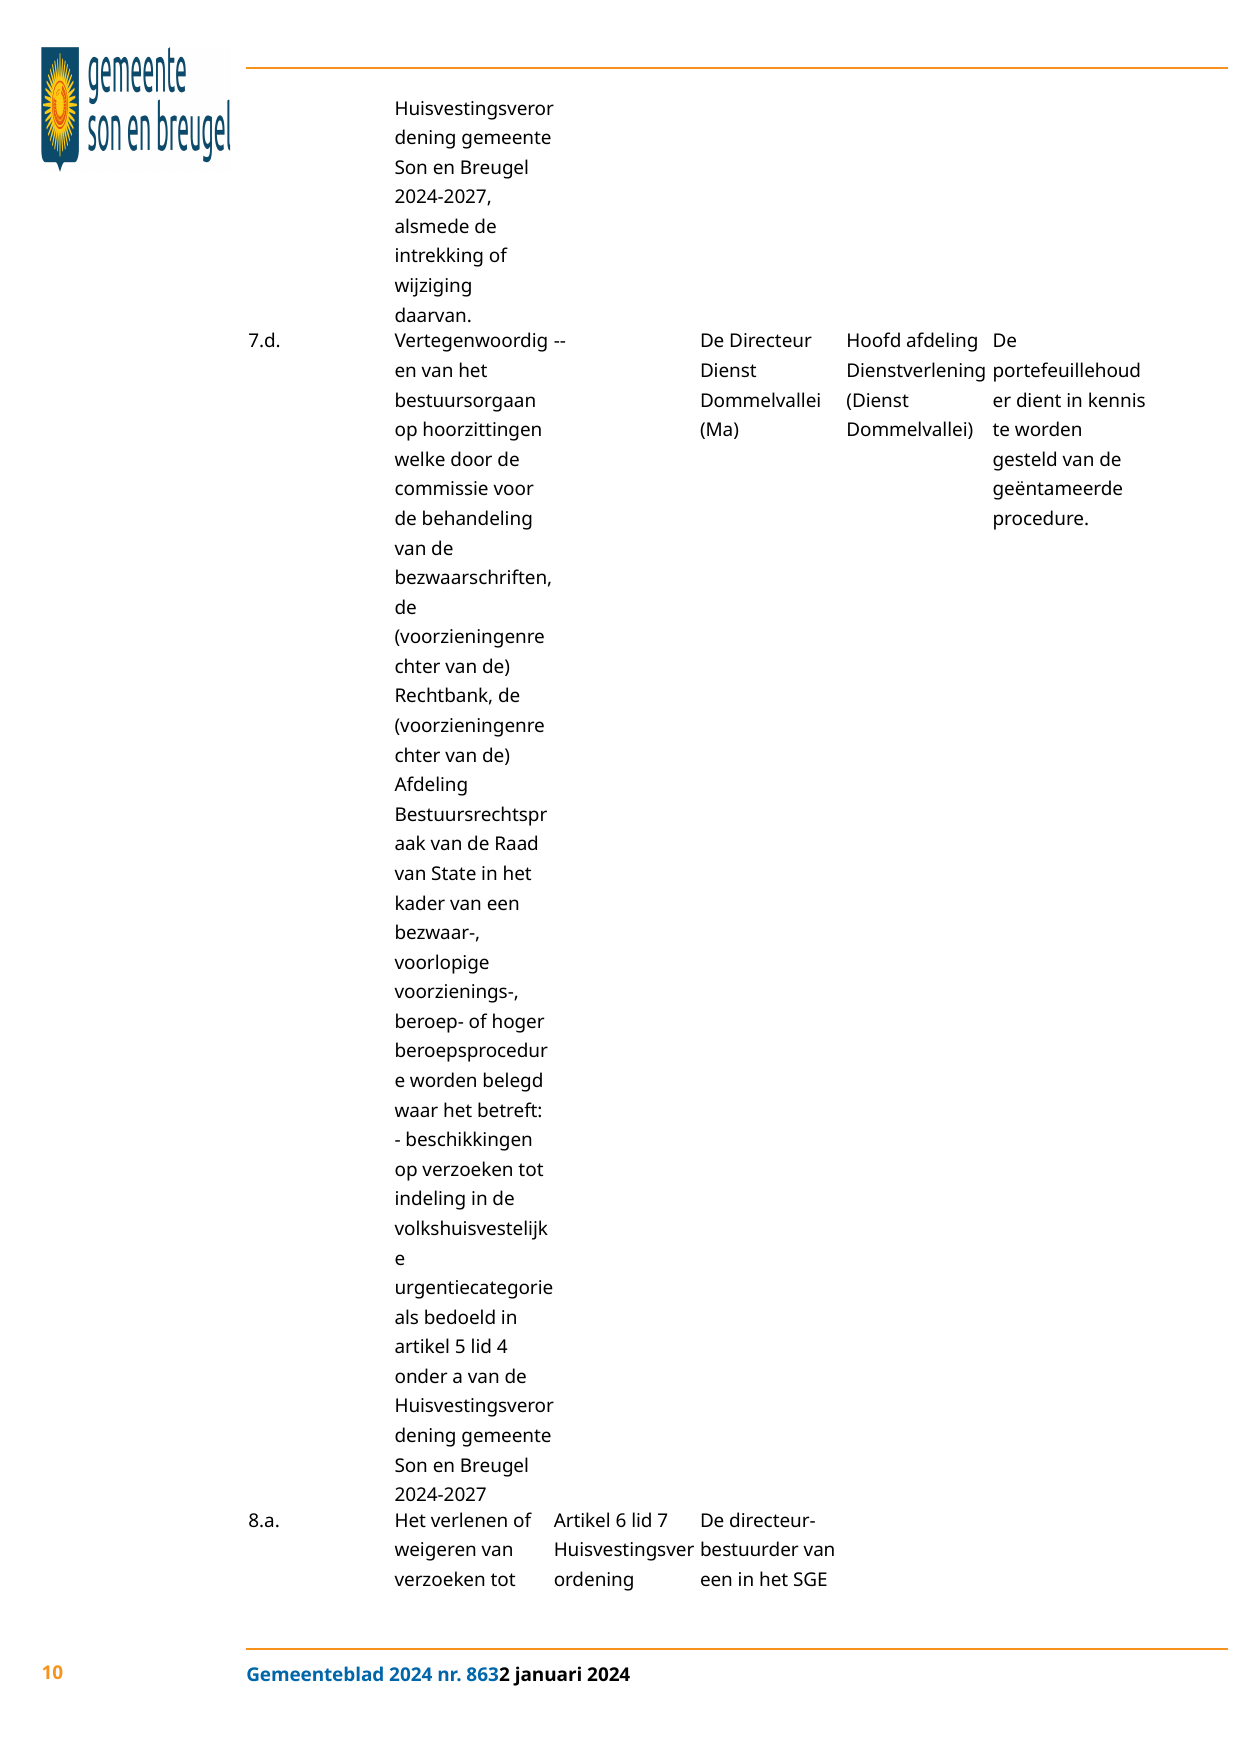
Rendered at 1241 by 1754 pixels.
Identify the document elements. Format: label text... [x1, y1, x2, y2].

table_cell Vertegenwoordigen van het bestuursorgaan op hoorzittingen welke door de commissie voor de behandeling van de bezwaarschriften, de (voorzieningenrechter van de) Rechtbank, de (voorzieningenrechter van de) Afdeling Bestuursrechtspraak van de Raad van State in het kader van een bezwaar-, voorlopige voorzienings-, beroep- of hoger beroepsprocedure worden belegd waar het betreft: - beschikkingen op verzoeken tot indeling in de volkshuisvestelijke urgentiecategorie als bedoeld in artikel 5 lid 4 onder a van de Huisvestingsverordening gemeente Son en Breugel 2024-2027 [394, 328, 553, 1507]
table_cell Hoofd afdeling Dienstverlening (Dienst Dommelvallei) [846, 328, 992, 1507]
table_cell 7.d. [248, 328, 394, 1507]
picture [41, 47, 231, 172]
table_cell Artikel 6 lid 7 Huisvestingsverordening [554, 1507, 700, 1592]
table_cell [846, 1507, 992, 1592]
table_cell Huisvestingsverordening gemeente Son en Breugel 2024-2027, alsmede de intrekking of wijziging daarvan. [394, 95, 553, 328]
table_cell De Directeur Dienst Dommelvallei (Ma) [700, 328, 846, 1507]
table_cell -- [554, 328, 700, 1507]
table_cell [993, 95, 1152, 328]
table_cell De portefeuillehouder dient in kennis te worden gesteld van de geëntameerde procedure. [993, 328, 1152, 1507]
table_cell 8.a. [248, 1507, 394, 1592]
table_cell De directeur-bestuurder van een in het SGE [700, 1507, 846, 1592]
table_cell [993, 1507, 1152, 1592]
table_cell -- [554, 95, 700, 328]
table_cell [248, 95, 394, 328]
table_cell Het verlenen of weigeren van verzoeken tot [394, 1507, 553, 1592]
table_cell [846, 95, 992, 328]
table_cell [700, 95, 846, 328]
